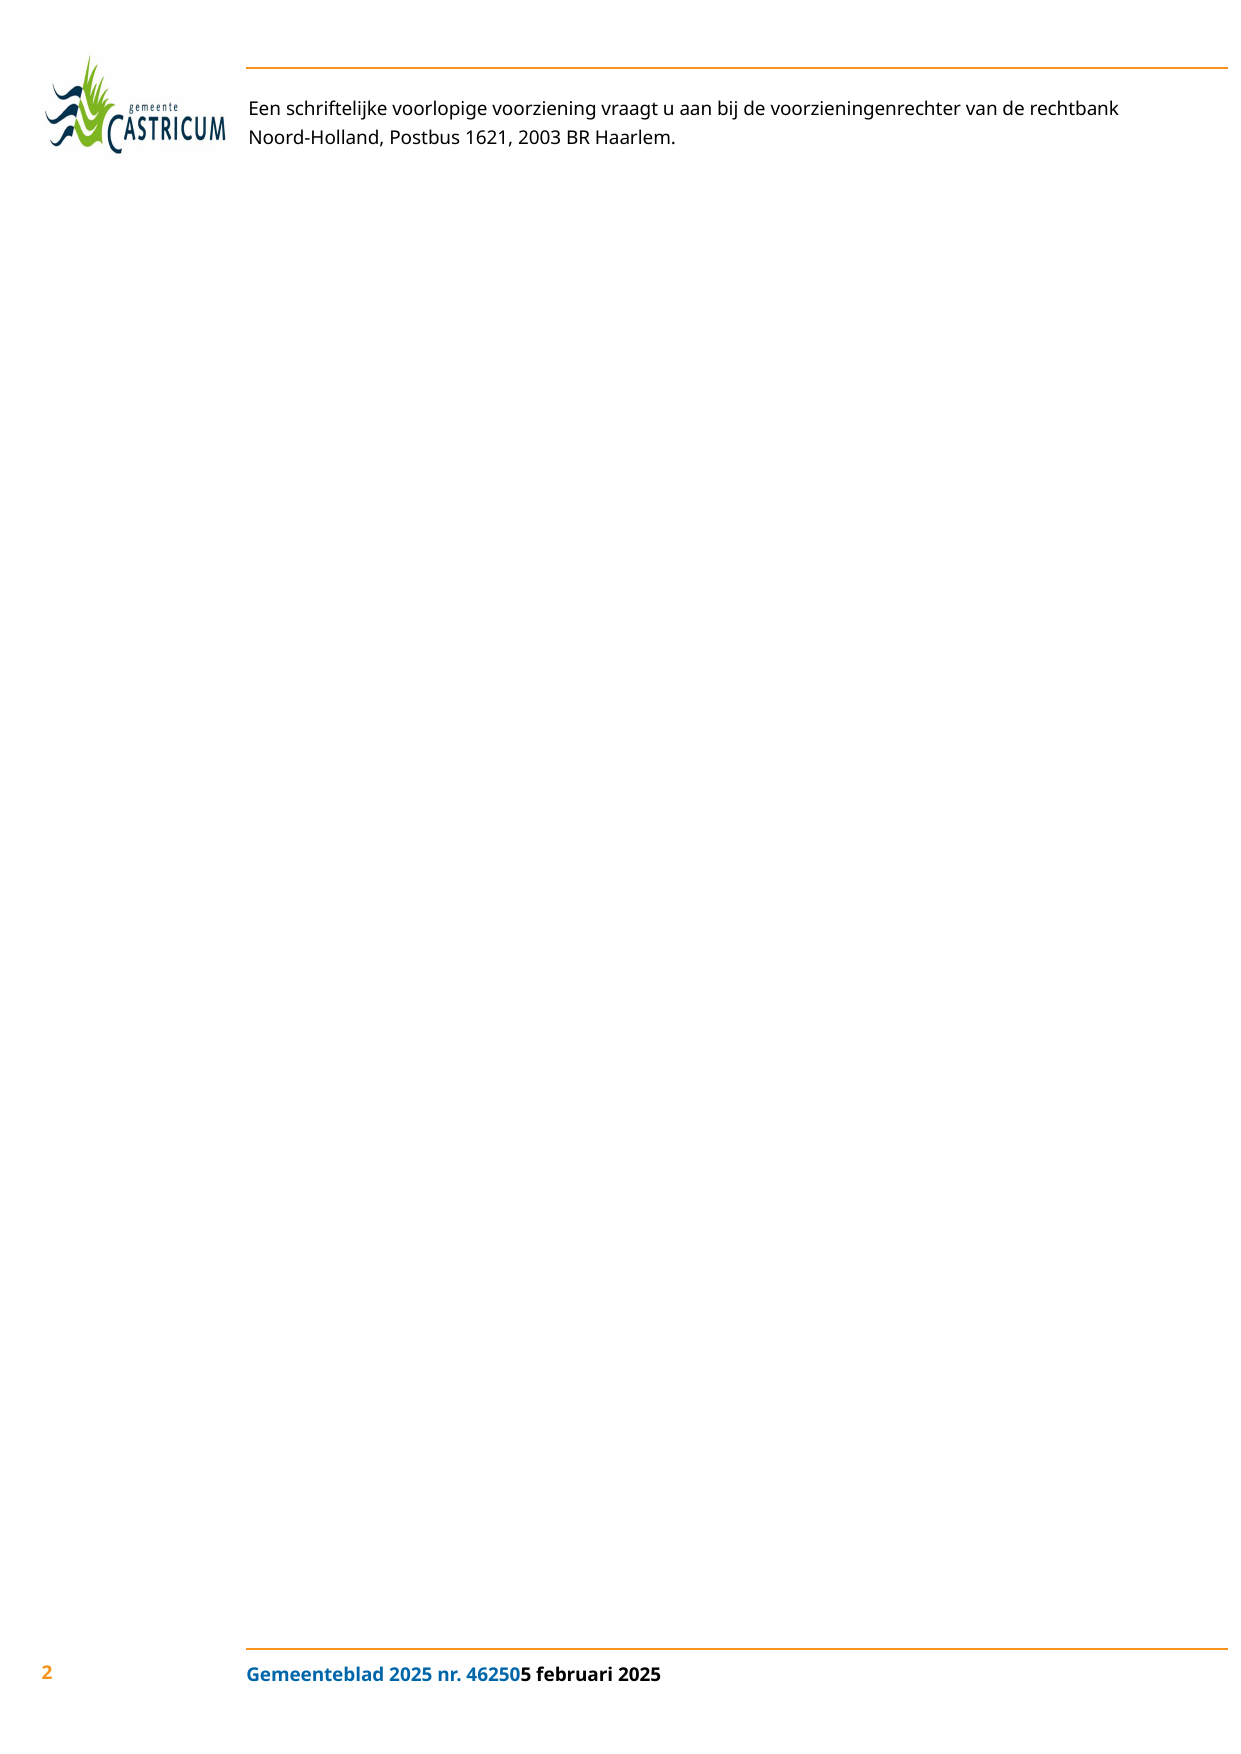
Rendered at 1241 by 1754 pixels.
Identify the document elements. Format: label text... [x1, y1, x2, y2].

text Een schriftelijke voorlopige voorziening vraagt u aan bij de voorzieningenrechter van de rechtbank Noord-Holland, Postbus 1621, 2003 BR Haarlem. [248, 95, 1152, 150]
picture [41, 47, 231, 172]
